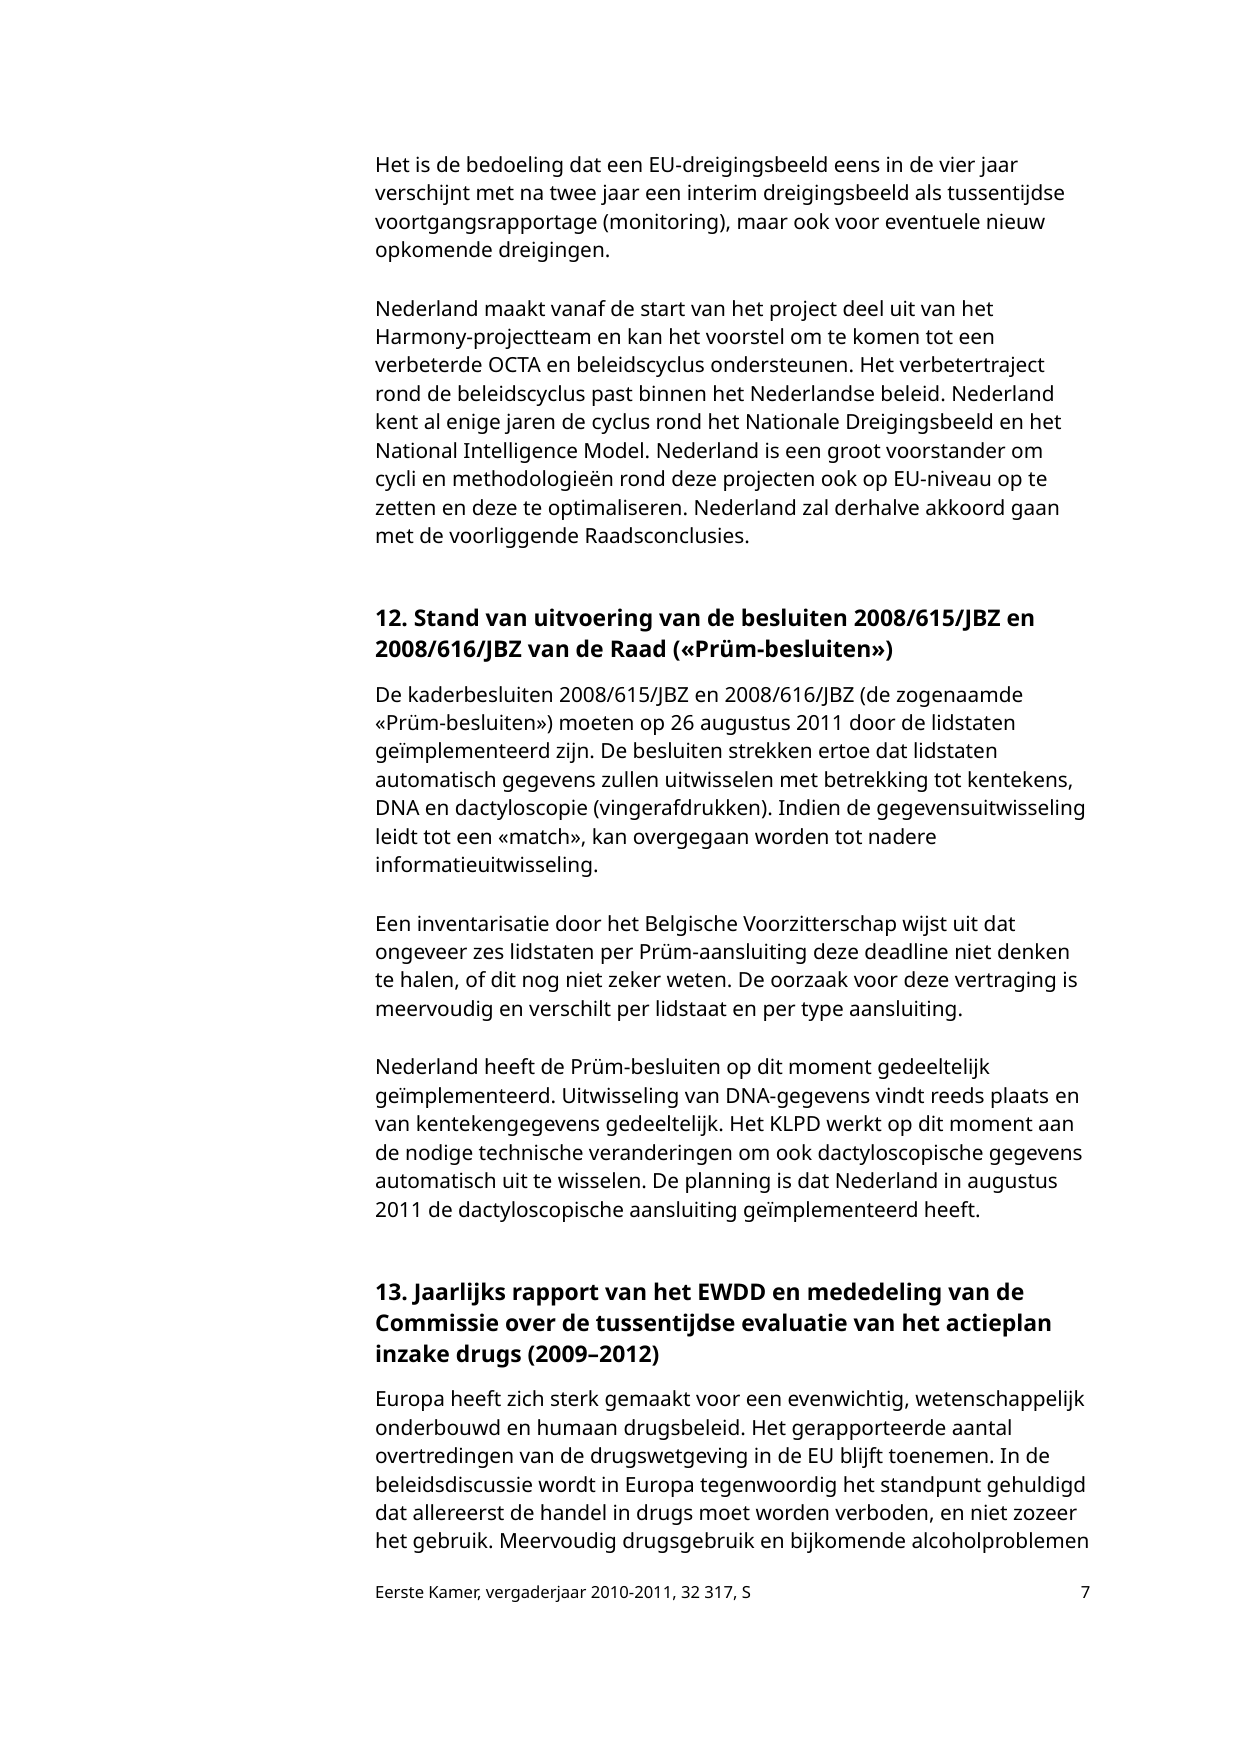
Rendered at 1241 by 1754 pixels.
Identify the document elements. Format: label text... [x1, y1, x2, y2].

text Europa heeft zich sterk gemaakt voor een evenwichtig, wetenschappelijk onderbouwd en humaan drugsbeleid. Het gerapporteerde aantal overtredingen van de drugswetgeving in de EU blijft toenemen. In de beleidsdiscussie wordt in Europa tegenwoordig het standpunt gehuldigd dat allereerst de handel in drugs moet worden verboden, en niet zozeer het gebruik. Meervoudig drugsgebruik en bijkomende alcoholproblemen [375, 1384, 1090, 1555]
text Nederland heeft de Prüm-besluiten op dit moment gedeeltelijk geïmplementeerd. Uitwisseling van DNA-gegevens vindt reeds plaats en van kentekengegevens gedeeltelijk. Het KLPD werkt op dit moment aan de nodige technische veranderingen om ook dactyloscopische gegevens automatisch uit te wisselen. De planning is dat Nederland in augustus 2011 de dactyloscopische aansluiting geïmplementeerd heeft. [375, 1052, 1090, 1223]
text Nederland maakt vanaf de start van het project deel uit van het Harmony-projectteam en kan het voorstel om te komen tot een verbeterde OCTA en beleidscyclus ondersteunen. Het verbetertraject rond de beleidscyclus past binnen het Nederlandse beleid. Nederland kent al enige jaren de cyclus rond het Nationale Dreigingsbeeld en het National Intelligence Model. Nederland is een groot voorstander om cycli en methodologieën rond deze projecten ook op EU-niveau op te zetten en deze te optimaliseren. Nederland zal derhalve akkoord gaan met de voorliggende Raadsconclusies. [375, 294, 1090, 550]
subtitle 13. Jaarlijks rapport van het EWDD en mededeling van de Commissie over de tussentijdse evaluatie van het actieplan inzake drugs (2009–2012) [375, 1276, 1090, 1369]
subtitle 12. Stand van uitvoering van de besluiten 2008/615/JBZ en 2008/616/JBZ van de Raad («Prüm-besluiten») [375, 602, 1090, 665]
text Een inventarisatie door het Belgische Voorzitterschap wijst uit dat ongeveer zes lidstaten per Prüm-aansluiting deze deadline niet denken te halen, of dit nog niet zeker weten. De oorzaak voor deze vertraging is meervoudig en verschilt per lidstaat en per type aansluiting. [375, 909, 1090, 1022]
text De kaderbesluiten 2008/615/JBZ en 2008/616/JBZ (de zogenaamde «Prüm-besluiten») moeten op 26 augustus 2011 door de lidstaten geïmplementeerd zijn. De besluiten strekken ertoe dat lidstaten automatisch gegevens zullen uitwisselen met betrekking tot kentekens, DNA en dactyloscopie (vingerafdrukken). Indien de gegevensuitwisseling leidt tot een «match», kan overgegaan worden tot nadere informatieuitwisseling. [375, 680, 1090, 879]
text Het is de bedoeling dat een EU-dreigingsbeeld eens in de vier jaar verschijnt met na twee jaar een interim dreigingsbeeld als tussentijdse voortgangsrapportage (monitoring), maar ook voor eventuele nieuw opkomende dreigingen. [375, 150, 1090, 264]
